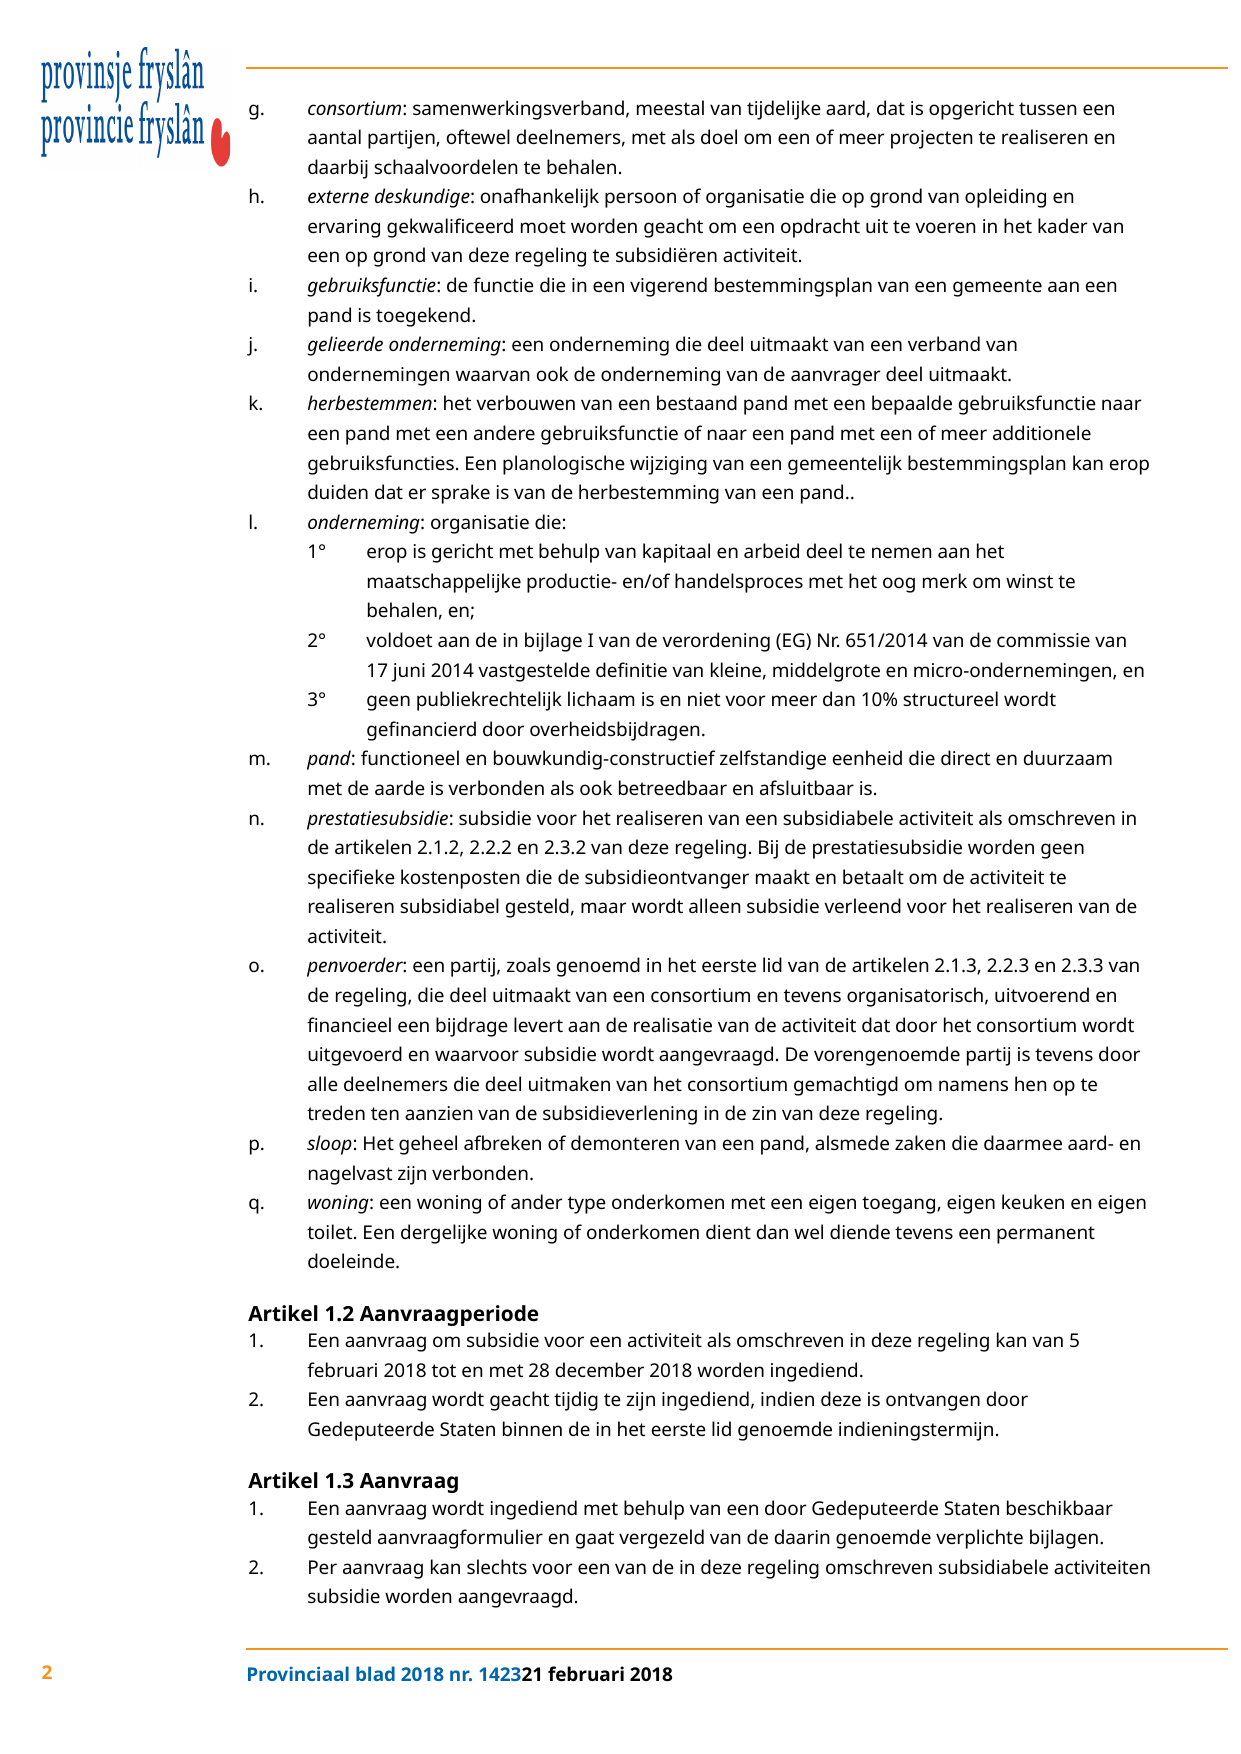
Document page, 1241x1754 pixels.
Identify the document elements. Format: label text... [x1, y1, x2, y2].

list gelieerde onderneming: een onderneming die deel uitmaakt van een verband van ondernemingen waarvan ook de onderneming van de aanvrager deel uitmaakt. [248, 331, 1152, 387]
list sloop: Het geheel afbreken of demonteren van een pand, alsmede zaken die daarmee aard- en nagelvast zijn verbonden. [248, 1130, 1152, 1186]
list geen publiekrechtelijk lichaam is en niet voor meer dan 10% structureel wordt gefinancierd door overheidsbijdragen. [307, 686, 1152, 742]
list pand: functioneel en bouwkundig-constructief zelfstandige eenheid die direct en duurzaam met de aarde is verbonden als ook betreedbaar en afsluitbaar is. [248, 746, 1152, 801]
list consortium: samenwerkingsverband, meestal van tijdelijke aard, dat is opgericht tussen een aantal partijen, oftewel deelnemers, met als doel om een of meer projecten te realiseren en daarbij schaalvoordelen te behalen. [248, 95, 1152, 180]
picture [41, 47, 231, 172]
list woning: een woning of ander type onderkomen met een eigen toegang, eigen keuken en eigen toilet. Een dergelijke woning of onderkomen dient dan wel diende tevens een permanent doeleinde. [248, 1189, 1152, 1274]
list voldoet aan de in bijlage I van de verordening (EG) Nr. 651/2014 van de commissie van 17 juni 2014 vastgestelde definitie van kleine, middelgrote en micro-ondernemingen, en [307, 627, 1152, 683]
list penvoerder: een partij, zoals genoemd in het eerste lid van de artikelen 2.1.3, 2.2.3 en 2.3.3 van de regeling, die deel uitmaakt van een consortium en tevens organisatorisch, uitvoerend en financieel een bijdrage levert aan de realisatie van de activiteit dat door het consortium wordt uitgevoerd en waarvoor subsidie wordt aangevraagd. De vorengenoemde partij is tevens door alle deelnemers die deel uitmaken van het consortium gemachtigd om namens hen op te treden ten aanzien van de subsidieverlening in de zin van deze regeling. [248, 953, 1152, 1126]
list gebruiksfunctie: de functie die in een vigerend bestemmingsplan van een gemeente aan een pand is toegekend. [248, 272, 1152, 328]
text Artikel 1.2 Aanvraagperiode [248, 1299, 1152, 1327]
list prestatiesubsidie: subsidie voor het realiseren van een subsidiabele activiteit als omschreven in de artikelen 2.1.2, 2.2.2 en 2.3.2 van deze regeling. Bij de prestatiesubsidie worden geen specifieke kostenposten die de subsidieontvanger maakt en betaalt om de activiteit te realiseren subsidiabel gesteld, maar wordt alleen subsidie verleend voor het realiseren van de activiteit. [248, 805, 1152, 949]
list Een aanvraag om subsidie voor een activiteit als omschreven in deze regeling kan van 5 februari 2018 tot en met 28 december 2018 worden ingediend. [248, 1327, 1152, 1383]
list Een aanvraag wordt geacht tijdig te zijn ingediend, indien deze is ontvangen door Gedeputeerde Staten binnen de in het eerste lid genoemde indieningstermijn. [248, 1387, 1152, 1442]
list Per aanvraag kan slechts voor een van de in deze regeling omschreven subsidiabele activiteiten subsidie worden aangevraagd. [248, 1554, 1152, 1609]
list erop is gericht met behulp van kapitaal en arbeid deel te nemen aan het maatschappelijke productie- en/of handelsproces met het oog merk om winst te behalen, en; [307, 538, 1152, 623]
list externe deskundige: onafhankelijk persoon of organisatie die op grond van opleiding en ervaring gekwalificeerd moet worden geacht om een opdracht uit te voeren in het kader van een op grond van deze regeling te subsidiëren activiteit. [248, 183, 1152, 268]
text Artikel 1.3 Aanvraag [248, 1467, 1152, 1495]
list herbestemmen: het verbouwen van een bestaand pand met een bepaalde gebruiksfunctie naar een pand met een andere gebruiksfunctie of naar een pand met een of meer additionele gebruiksfuncties. Een planologische wijziging van een gemeentelijk bestemmingsplan kan erop duiden dat er sprake is van de herbestemming van een pand.. [248, 391, 1152, 505]
list onderneming: organisatie die: [248, 509, 1152, 535]
list Een aanvraag wordt ingediend met behulp van een door Gedeputeerde Staten beschikbaar gesteld aanvraagformulier en gaat vergezeld van de daarin genoemde verplichte bijlagen. [248, 1495, 1152, 1550]
